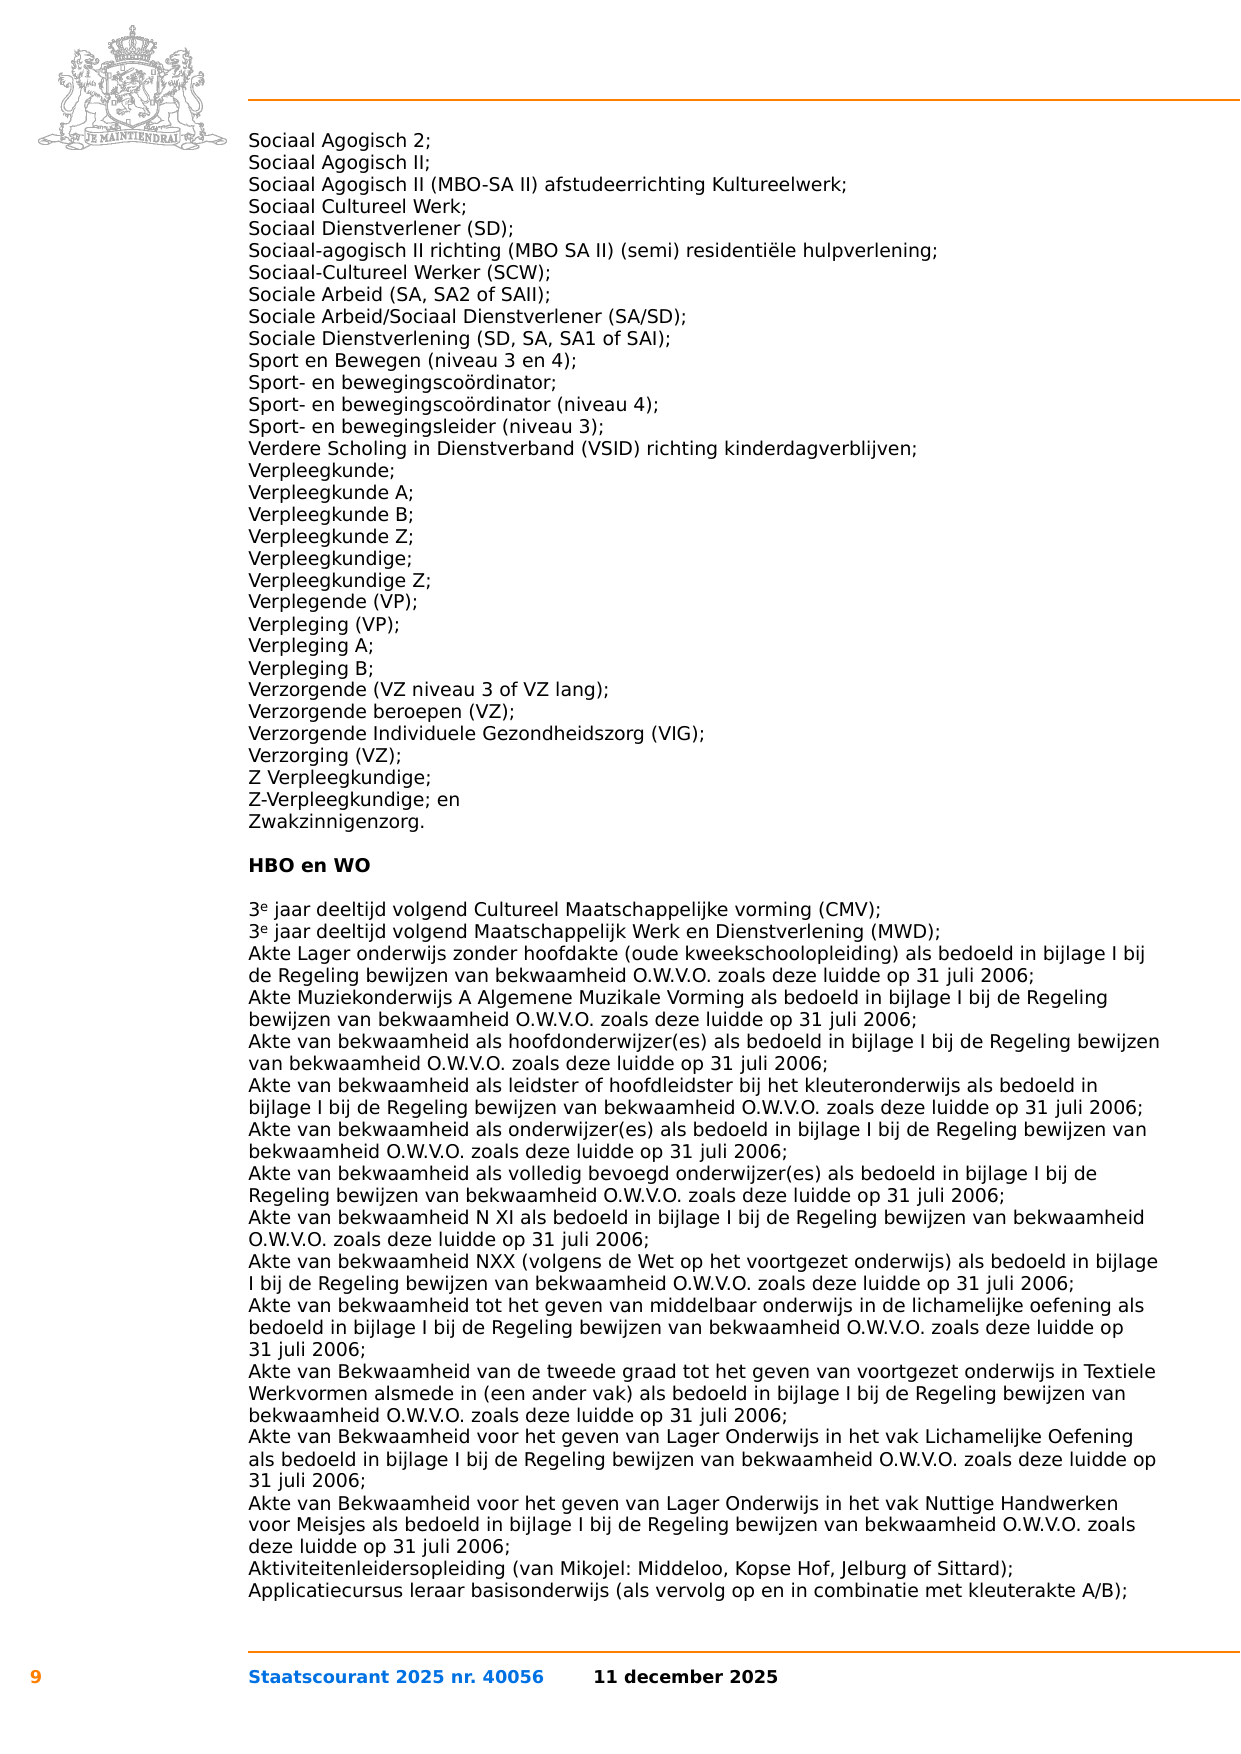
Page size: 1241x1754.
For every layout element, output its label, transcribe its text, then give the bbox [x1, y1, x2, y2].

text Sociaal Dienstverlener (SD); [248, 218, 1163, 240]
text Sociale Dienstverlening (SD, SA, SA1 of SAI); [248, 328, 1163, 350]
text Akte van bekwaamheid tot het geven van middelbaar onderwijs in de lichamelijke oefening als bedoeld in bijlage I bij de Regeling bewijzen van bekwaamheid O.W.V.O. zoals deze luidde op 31 juli 2006; [248, 1294, 1163, 1361]
text Z Verpleegkundige; [248, 767, 1163, 789]
text Verpleegkunde Z; [248, 526, 1163, 547]
text Zwakzinnigenzorg. [248, 811, 1163, 833]
text Akte Muziekonderwijs A Algemene Muzikale Vorming als bedoeld in bijlage I bij de Regeling bewijzen van bekwaamheid O.W.V.O. zoals deze luidde op 31 juli 2006; [248, 987, 1163, 1031]
text Applicatiecursus leraar basisonderwijs (als vervolg op en in combinatie met kleuterakte A/B); [248, 1580, 1163, 1602]
text Sociaal-Cultureel Werker (SCW); [248, 262, 1163, 284]
text Verpleegkunde; [248, 459, 1163, 482]
text Sociaal Agogisch II; [248, 152, 1163, 174]
text 3e jaar deeltijd volgend Maatschappelijk Werk en Dienstverlening (MWD); [248, 921, 1163, 943]
text Akte van Bekwaamheid van de tweede graad tot het geven van voortgezet onderwijs in Textiele Werkvormen alsmede in (een ander vak) als bedoeld in bijlage I bij de Regeling bewijzen van bekwaamheid O.W.V.O. zoals deze luidde op 31 juli 2006; [248, 1361, 1163, 1426]
text Aktiviteitenleidersopleiding (van Mikojel: Middeloo, Kopse Hof, Jelburg of Sittard); [248, 1558, 1163, 1580]
text Verdere Scholing in Dienstverband (VSID) richting kinderdagverblijven; [248, 438, 1163, 459]
text Verzorgende (VZ niveau 3 of VZ lang); [248, 679, 1163, 701]
text Akte van bekwaamheid N XI als bedoeld in bijlage I bij de Regeling bewijzen van bekwaamheid O.W.V.O. zoals deze luidde op 31 juli 2006; [248, 1207, 1163, 1251]
text Verpleegkunde A; [248, 482, 1163, 503]
text Sport- en bewegingsleider (niveau 3); [248, 416, 1163, 438]
text Verpleging B; [248, 657, 1163, 679]
text Akte van bekwaamheid als onderwijzer(es) als bedoeld in bijlage I bij de Regeling bewijzen van bekwaamheid O.W.V.O. zoals deze luidde op 31 juli 2006; [248, 1119, 1163, 1163]
text Verpleegkundige Z; [248, 569, 1163, 591]
text Verpleegkunde B; [248, 503, 1163, 526]
text Verpleegkundige; [248, 547, 1163, 569]
text Sport- en bewegingscoördinator (niveau 4); [248, 394, 1163, 416]
text Akte van bekwaamheid NXX (volgens de Wet op het voortgezet onderwijs) als bedoeld in bijlage I bij de Regeling bewijzen van bekwaamheid O.W.V.O. zoals deze luidde op 31 juli 2006; [248, 1251, 1163, 1294]
text Verzorgende Individuele Gezondheidszorg (VIG); [248, 723, 1163, 745]
text Sport en Bewegen (niveau 3 en 4); [248, 350, 1163, 372]
text Akte van bekwaamheid als hoofdonderwijzer(es) als bedoeld in bijlage I bij de Regeling bewijzen van bekwaamheid O.W.V.O. zoals deze luidde op 31 juli 2006; [248, 1031, 1163, 1075]
text Akte van Bekwaamheid voor het geven van Lager Onderwijs in het vak Nuttige Handwerken voor Meisjes als bedoeld in bijlage I bij de Regeling bewijzen van bekwaamheid O.W.V.O. zoals deze luidde op 31 juli 2006; [248, 1492, 1163, 1558]
text Akte van bekwaamheid als volledig bevoegd onderwijzer(es) als bedoeld in bijlage I bij de Regeling bewijzen van bekwaamheid O.W.V.O. zoals deze luidde op 31 juli 2006; [248, 1163, 1163, 1207]
text Z-Verpleegkundige; en [248, 789, 1163, 811]
text Sociaal-agogisch II richting (MBO SA II) (semi) residentiële hulpverlening; [248, 240, 1163, 262]
text Sport- en bewegingscoördinator; [248, 372, 1163, 394]
text Verzorgende beroepen (VZ); [248, 701, 1163, 723]
subtitle HBO en WO [248, 855, 1163, 877]
text Sociaal Cultureel Werk; [248, 196, 1163, 218]
picture [38, 25, 227, 150]
text Verpleging A; [248, 635, 1163, 657]
text Akte Lager onderwijs zonder hoofdakte (oude kweekschoolopleiding) als bedoeld in bijlage I bij de Regeling bewijzen van bekwaamheid O.W.V.O. zoals deze luidde op 31 juli 2006; [248, 943, 1163, 987]
text Sociaal Agogisch 2; [248, 130, 1163, 152]
text 3e jaar deeltijd volgend Cultureel Maatschappelijke vorming (CMV); [248, 899, 1163, 921]
text Verzorging (VZ); [248, 745, 1163, 767]
text Sociaal Agogisch II (MBO-SA II) afstudeerrichting Kultureelwerk; [248, 174, 1163, 196]
text Verplegende (VP); [248, 591, 1163, 613]
text Sociale Arbeid/Sociaal Dienstverlener (SA/SD); [248, 306, 1163, 328]
text Sociale Arbeid (SA, SA2 of SAII); [248, 284, 1163, 306]
text Akte van bekwaamheid als leidster of hoofdleidster bij het kleuteronderwijs als bedoeld in bijlage I bij de Regeling bewijzen van bekwaamheid O.W.V.O. zoals deze luidde op 31 juli 2006; [248, 1075, 1163, 1119]
text Akte van Bekwaamheid voor het geven van Lager Onderwijs in het vak Lichamelijke Oefening als bedoeld in bijlage I bij de Regeling bewijzen van bekwaamheid O.W.V.O. zoals deze luidde op 31 juli 2006; [248, 1426, 1163, 1492]
text Verpleging (VP); [248, 613, 1163, 635]
